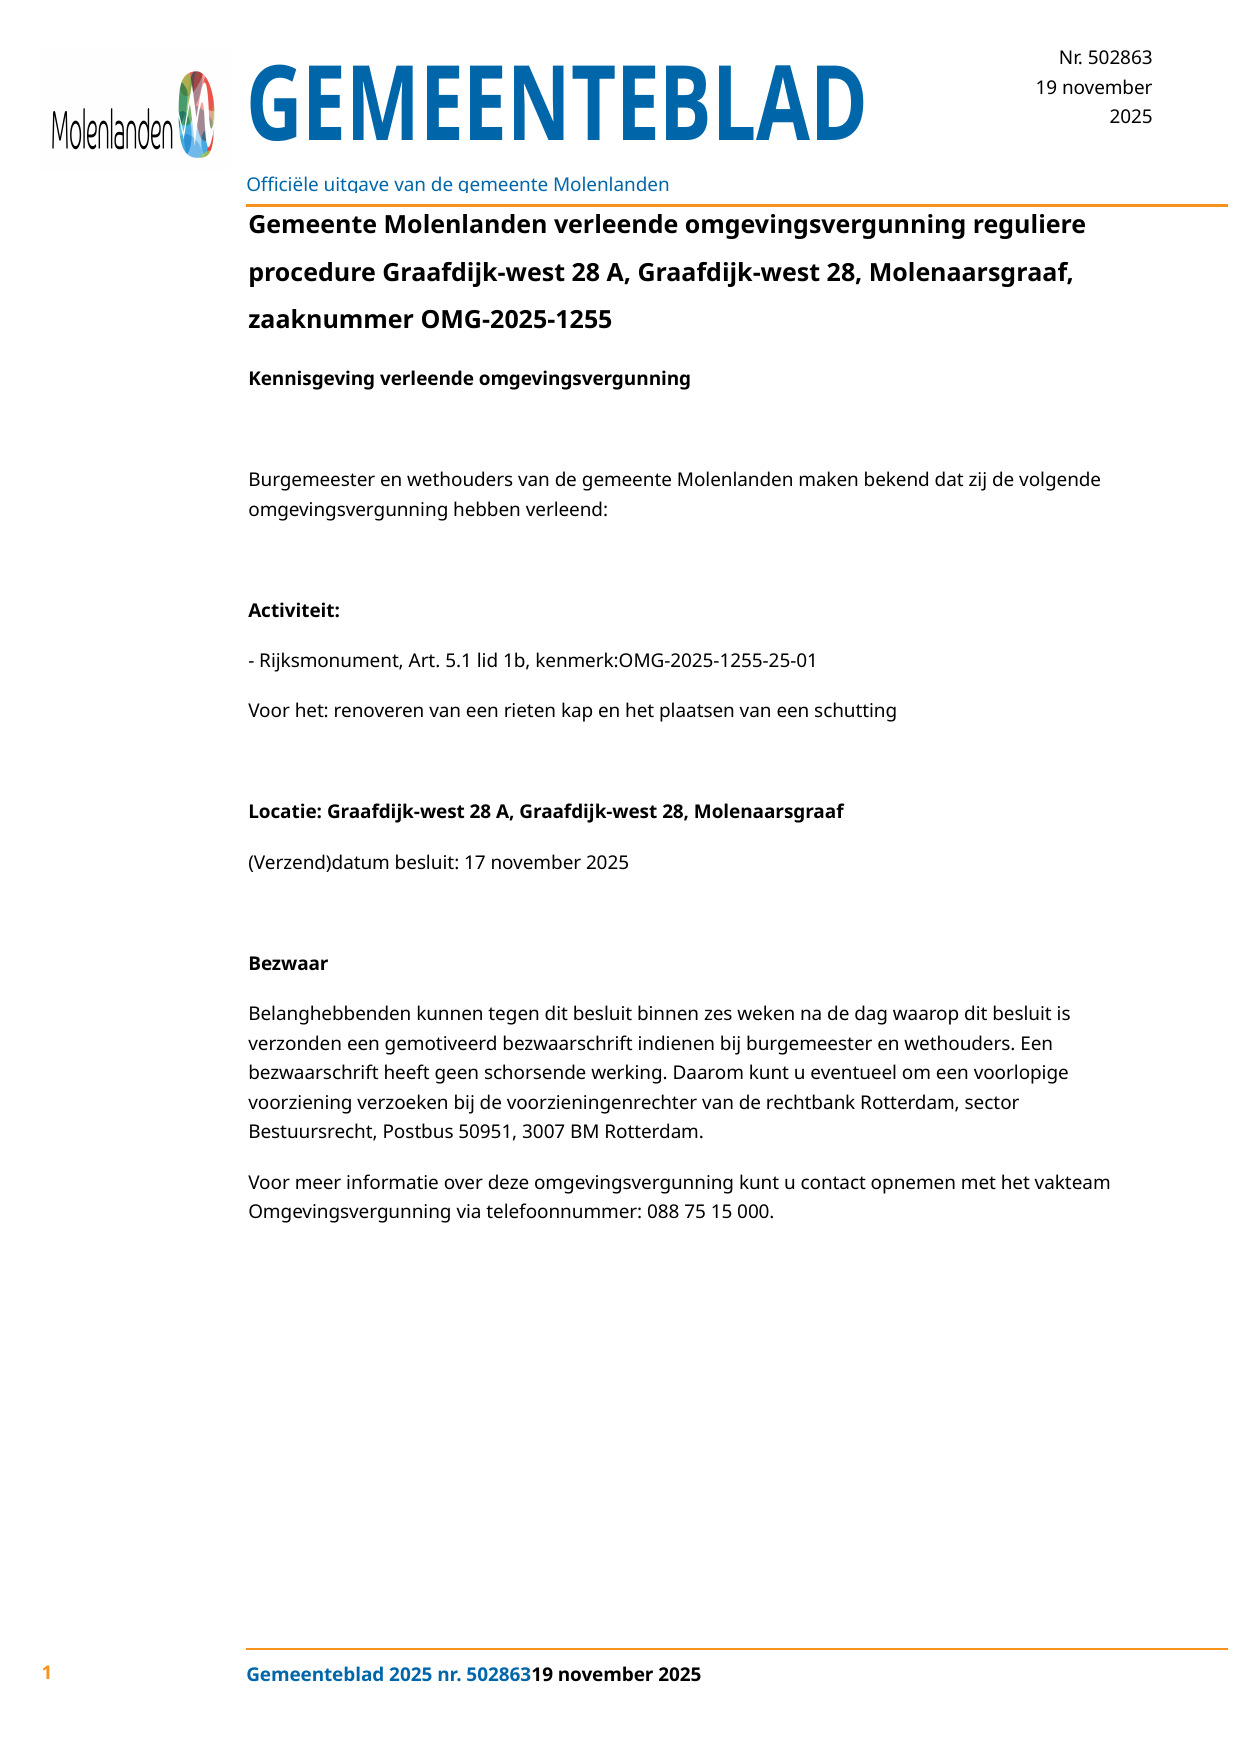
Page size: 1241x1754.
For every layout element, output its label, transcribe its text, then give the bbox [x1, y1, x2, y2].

text Activiteit: [248, 597, 1152, 622]
text Locatie: Graafdijk-west 28 A, Graafdijk-west 28, Molenaarsgraaf [248, 798, 1152, 824]
text Burgemeester en wethouders van de gemeente Molenlanden maken bekend dat zij de volgende omgevingsvergunning hebben verleend: [248, 466, 1152, 522]
text - Rijksmonument, Art. 5.1 lid 1b, kenmerk:OMG-2025-1255-25-01 [248, 647, 1152, 673]
text Belanghebbenden kunnen tegen dit besluit binnen zes weken na de dag waarop dit besluit is verzonden een gemotiveerd bezwaarschrift indienen bij burgemeester en wethouders. Een bezwaarschrift heeft geen schorsende werking. Daarom kunt u eventueel om een voorlopige voorziening verzoeken bij de voorzieningenrechter van de rechtbank Rotterdam, sector Bestuursrecht, Postbus 50951, 3007 BM Rotterdam. [248, 1000, 1152, 1144]
text Voor meer informatie over deze omgevingsvergunning kunt u contact opnemen met het vakteam Omgevingsvergunning via telefoonnummer: 088 75 15 000. [248, 1169, 1152, 1224]
text Voor het: renoveren van een rieten kap en het plaatsen van een schutting [248, 698, 1152, 723]
text Kennisgeving verleende omgevingsvergunning [248, 366, 1152, 391]
picture [41, 47, 231, 172]
text (Verzend)datum besluit: 17 november 2025 [248, 849, 1152, 874]
text Gemeente Molenlanden verleende omgevingsvergunning reguliere procedure Graafdijk-west 28 A, Graafdijk-west 28, Molenaarsgraaf, zaaknummer OMG-2025-1255 [248, 207, 1152, 336]
text Bezwaar [248, 950, 1152, 975]
